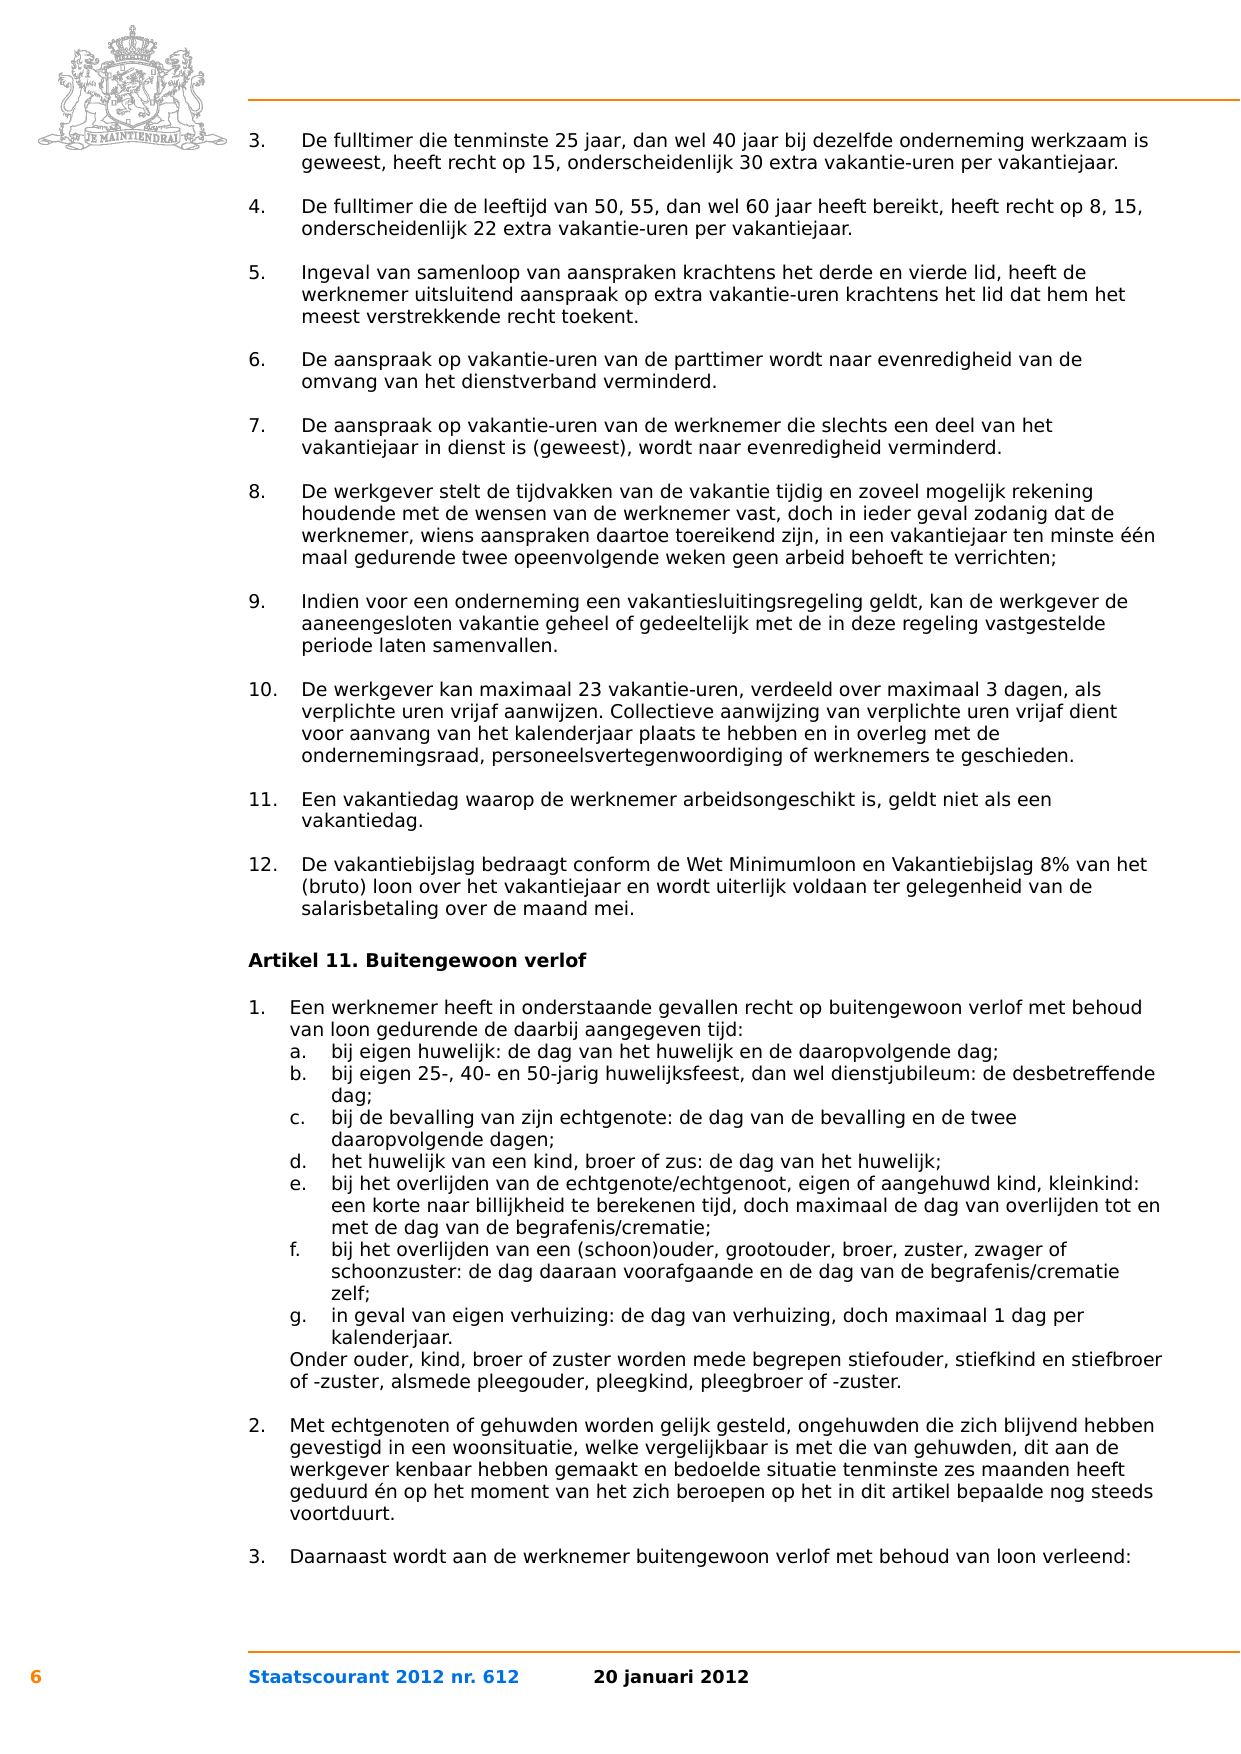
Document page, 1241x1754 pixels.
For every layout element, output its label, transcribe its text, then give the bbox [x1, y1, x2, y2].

text 11. Een vakantiedag waarop de werknemer arbeidsongeschikt is, geldt niet als een vakantiedag. [248, 788, 1163, 832]
text Onder ouder, kind, broer of zuster worden mede begrepen stiefouder, stiefkind en stiefbroer of -zuster, alsmede pleegouder, pleegkind, pleegbroer of -zuster. [289, 1349, 1163, 1393]
text 5. Ingeval van samenloop van aanspraken krachtens het derde en vierde lid, heeft de werknemer uitsluitend aanspraak op extra vakantie-uren krachtens het lid dat hem het meest verstrekkende recht toekent. [248, 262, 1163, 327]
text 10. De werkgever kan maximaal 23 vakantie-uren, verdeeld over maximaal 3 dagen, als verplichte uren vrijaf aanwijzen. Collectieve aanwijzing van verplichte uren vrijaf dient voor aanvang van het kalenderjaar plaats te hebben en in overleg met de ondernemingsraad, personeelsvertegenwoordiging of werknemers te geschieden. [248, 679, 1163, 767]
subtitle Artikel 11. Buitengewoon verlof [248, 950, 1163, 972]
text 4. De fulltimer die de leeftijd van 50, 55, dan wel 60 jaar heeft bereikt, heeft recht op 8, 15, onderscheidenlijk 22 extra vakantie-uren per vakantiejaar. [248, 196, 1163, 240]
text g. in geval van eigen verhuizing: de dag van verhuizing, doch maximaal 1 dag per kalenderjaar. [289, 1305, 1163, 1349]
text 12. De vakantiebijslag bedraagt conform de Wet Minimumloon en Vakantiebijslag 8% van het (bruto) loon over het vakantiejaar en wordt uiterlijk voldaan ter gelegenheid van de salarisbetaling over de maand mei. [248, 854, 1163, 920]
text 7. De aanspraak op vakantie-uren van de werknemer die slechts een deel van het vakantiejaar in dienst is (geweest), wordt naar evenredigheid verminderd. [248, 415, 1163, 459]
text e. bij het overlijden van de echtgenote/echtgenoot, eigen of aangehuwd kind, kleinkind: een korte naar billijkheid te berekenen tijd, doch maximaal de dag van overlijden tot en met de dag van de begrafenis/crematie; [289, 1173, 1163, 1239]
text 1. Een werknemer heeft in onderstaande gevallen recht op buitengewoon verlof met behoud van loon gedurende de daarbij aangegeven tijd: [248, 997, 1163, 1041]
text 6. De aanspraak op vakantie-uren van de parttimer wordt naar evenredigheid van de omvang van het dienstverband verminderd. [248, 349, 1163, 393]
text 3. De fulltimer die tenminste 25 jaar, dan wel 40 jaar bij dezelfde onderneming werkzaam is geweest, heeft recht op 15, onderscheidenlijk 30 extra vakantie-uren per vakantiejaar. [248, 130, 1163, 174]
text 2. Met echtgenoten of gehuwden worden gelijk gesteld, ongehuwden die zich blijvend hebben gevestigd in een woonsituatie, welke vergelijkbaar is met die van gehuwden, dit aan de werkgever kenbaar hebben gemaakt en bedoelde situatie tenminste zes maanden heeft geduurd én op het moment van het zich beroepen op het in dit artikel bepaalde nog steeds voortduurt. [248, 1415, 1163, 1524]
picture [38, 25, 227, 150]
text d. het huwelijk van een kind, broer of zus: de dag van het huwelijk; [289, 1151, 1163, 1173]
text f. bij het overlijden van een (schoon)ouder, grootouder, broer, zuster, zwager of schoonzuster: de dag daaraan voorafgaande en de dag van de begrafenis/crematie zelf; [289, 1239, 1163, 1305]
text b. bij eigen 25-, 40- en 50-jarig huwelijksfeest, dan wel dienstjubileum: de desbetreffende dag; [289, 1063, 1163, 1107]
text 8. De werkgever stelt de tijdvakken van de vakantie tijdig en zoveel mogelijk rekening houdende met de wensen van de werknemer vast, doch in ieder geval zodanig dat de werknemer, wiens aanspraken daartoe toereikend zijn, in een vakantiejaar ten minste één maal gedurende twee opeenvolgende weken geen arbeid behoeft te verrichten; [248, 481, 1163, 569]
text 9. Indien voor een onderneming een vakantiesluitingsregeling geldt, kan de werkgever de aaneengesloten vakantie geheel of gedeeltelijk met de in deze regeling vastgestelde periode laten samenvallen. [248, 591, 1163, 657]
text c. bij de bevalling van zijn echtgenote: de dag van de bevalling en de twee daaropvolgende dagen; [289, 1107, 1163, 1151]
text 3. Daarnaast wordt aan de werknemer buitengewoon verlof met behoud van loon verleend: [248, 1546, 1163, 1568]
text a. bij eigen huwelijk: de dag van het huwelijk en de daaropvolgende dag; [289, 1041, 1163, 1063]
